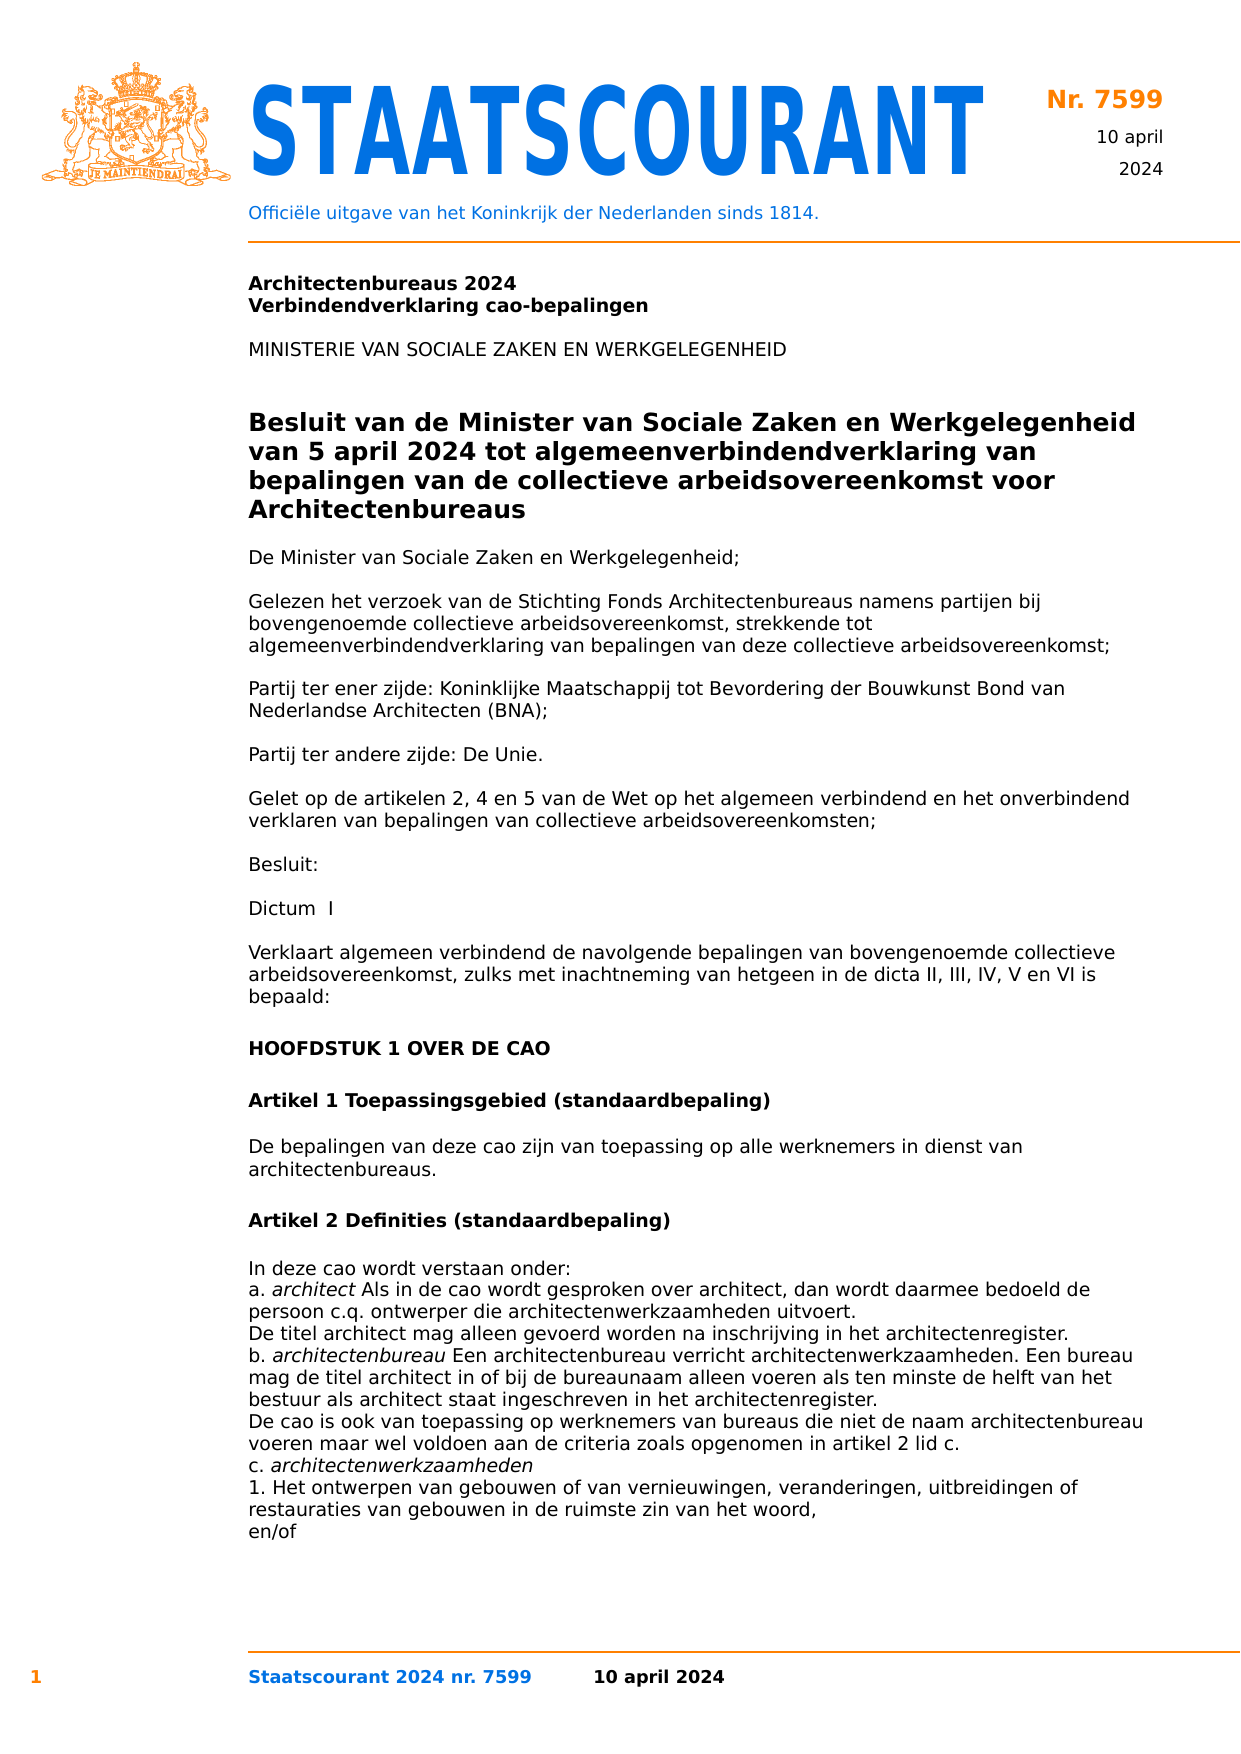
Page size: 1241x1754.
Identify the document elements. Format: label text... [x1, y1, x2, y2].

text Partij ter andere zijde: De Unie. [248, 744, 1163, 766]
text De cao is ook van toepassing op werknemers van bureaus die niet de naam architectenbureau voeren maar wel voldoen aan de criteria zoals opgenomen in artikel 2 lid c. [248, 1411, 1163, 1455]
text Besluit: [248, 854, 1163, 876]
table_cell Officiële uitgave van het Koninkrijk der Nederlanden sinds 1814. [248, 203, 1240, 241]
table_header STAATSCOURANT [248, 62, 998, 203]
table_cell 10 april [998, 121, 1240, 153]
text 1. Het ontwerpen van gebouwen of van vernieuwingen, veranderingen, uitbreidingen of restauraties van gebouwen in de ruimste zin van het woord, [248, 1477, 1163, 1521]
text en/of [248, 1521, 1163, 1543]
subtitle Artikel 2 Definities (standaardbepaling) [248, 1210, 1163, 1232]
text In deze cao wordt verstaan onder: [248, 1257, 1163, 1279]
text MINISTERIE VAN SOCIALE ZAKEN EN WERKGELEGENHEID [248, 339, 1163, 361]
text Verklaart algemeen verbindend de navolgende bepalingen van bovengenoemde collectieve arbeidsovereenkomst, zulks met inachtneming van hetgeen in de dicta II, III, IV, V en VI is bepaald: [248, 942, 1163, 1007]
text Dictum I [248, 898, 1163, 920]
text a. architect Als in de cao wordt gesproken over architect, dan wordt daarmee bedoeld de persoon c.q. ontwerper die architectenwerkzaamheden uitvoert. [248, 1279, 1163, 1323]
text Architectenbureaus 2024 [248, 273, 1163, 295]
text Gelezen het verzoek van de Stichting Fonds Architectenbureaus namens partijen bij bovengenoemde collectieve arbeidsovereenkomst, strekkende tot algemeenverbindendverklaring van bepalingen van deze collectieve arbeidsovereenkomst; [248, 591, 1163, 656]
text c. architectenwerkzaamheden [248, 1455, 1163, 1477]
table_header [25, 62, 248, 241]
text De Minister van Sociale Zaken en Werkgelegenheid; [248, 547, 1163, 569]
text De bepalingen van deze cao zijn van toepassing op alle werknemers in dienst van architectenbureaus. [248, 1136, 1163, 1180]
text Verbindendverklaring cao-bepalingen [248, 295, 1163, 317]
text Gelet op de artikelen 2, 4 en 5 van de Wet op het algemeen verbindend en het onverbindend verklaren van bepalingen van collectieve arbeidsovereenkomsten; [248, 788, 1163, 832]
table_header Nr. 7599 [998, 62, 1240, 121]
table_cell 2024 [998, 153, 1240, 203]
text De titel architect mag alleen gevoerd worden na inschrijving in het architectenregister. [248, 1323, 1163, 1345]
subtitle Besluit van de Minister van Sociale Zaken en Werkgelegenheid van 5 april 2024 tot algemeenverbindendverklaring van bepalingen van de collectieve arbeidsovereenkomst voor Architectenbureaus [248, 408, 1163, 525]
text Partij ter ener zijde: Koninklijke Maatschappij tot Bevordering der Bouwkunst Bond van Nederlandse Architecten (BNA); [248, 678, 1163, 722]
picture [41, 62, 231, 186]
subtitle Artikel 1 Toepassingsgebied (standaardbepaling) [248, 1089, 1163, 1111]
text b. architectenbureau Een architectenbureau verricht architectenwerkzaamheden. Een bureau mag de titel architect in of bij de bureaunaam alleen voeren als ten minste de helft van het bestuur als architect staat ingeschreven in het architectenregister. [248, 1345, 1163, 1411]
subtitle HOOFDSTUK 1 OVER DE CAO [248, 1037, 1163, 1059]
